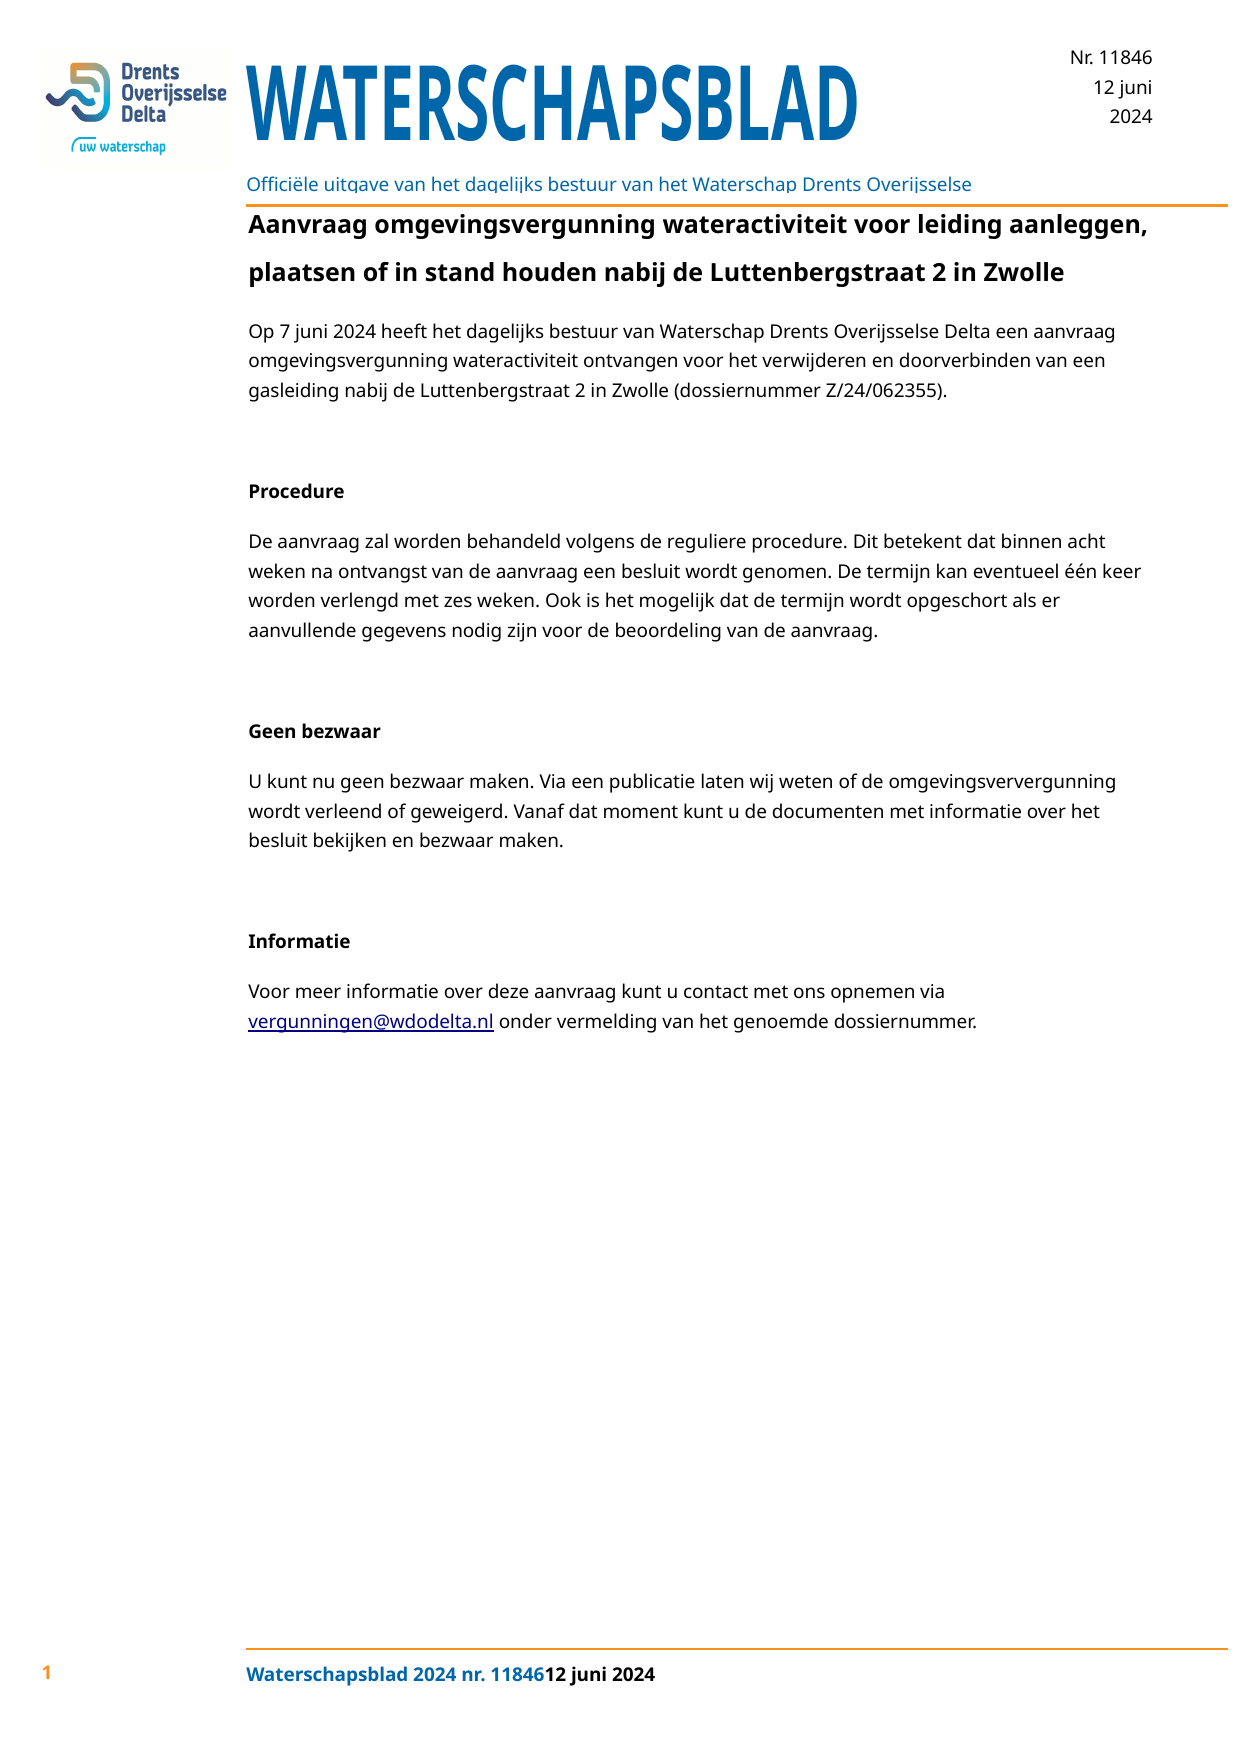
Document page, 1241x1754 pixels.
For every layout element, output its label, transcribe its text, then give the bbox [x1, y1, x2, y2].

text Geen bezwaar [248, 718, 1152, 744]
text Op 7 juni 2024 heeft het dagelijks bestuur van Waterschap Drents Overijsselse Delta een aanvraag omgevingsvergunning wateractiviteit ontvangen voor het verwijderen en doorverbinden van een gasleiding nabij de Luttenbergstraat 2 in Zwolle (dossiernummer Z/24/062355). [248, 318, 1152, 403]
text De aanvraag zal worden behandeld volgens de reguliere procedure. Dit betekent dat binnen acht weken na ontvangst van de aanvraag een besluit wordt genomen. De termijn kan eventueel één keer worden verlengd met zes weken. Ook is het mogelijk dat de termijn wordt opgeschort als er aanvullende gegevens nodig zijn voor de beoordeling van de aanvraag. [248, 528, 1152, 643]
text Procedure [248, 478, 1152, 504]
text Informatie [248, 928, 1152, 954]
picture [41, 47, 231, 172]
text Aanvraag omgevingsvergunning wateractiviteit voor leiding aanleggen, plaatsen of in stand houden nabij de Luttenbergstraat 2 in Zwolle [248, 207, 1152, 288]
text Voor meer informatie over deze aanvraag kunt u contact met ons opnemen via vergunningen@wdodelta.nl onder vermelding van het genoemde dossiernummer. [248, 979, 1152, 1034]
text U kunt nu geen bezwaar maken. Via een publicatie laten wij weten of de omgevingsververgunning wordt verleend of geweigerd. Vanaf dat moment kunt u de documenten met informatie over het besluit bekijken en bezwaar maken. [248, 768, 1152, 853]
